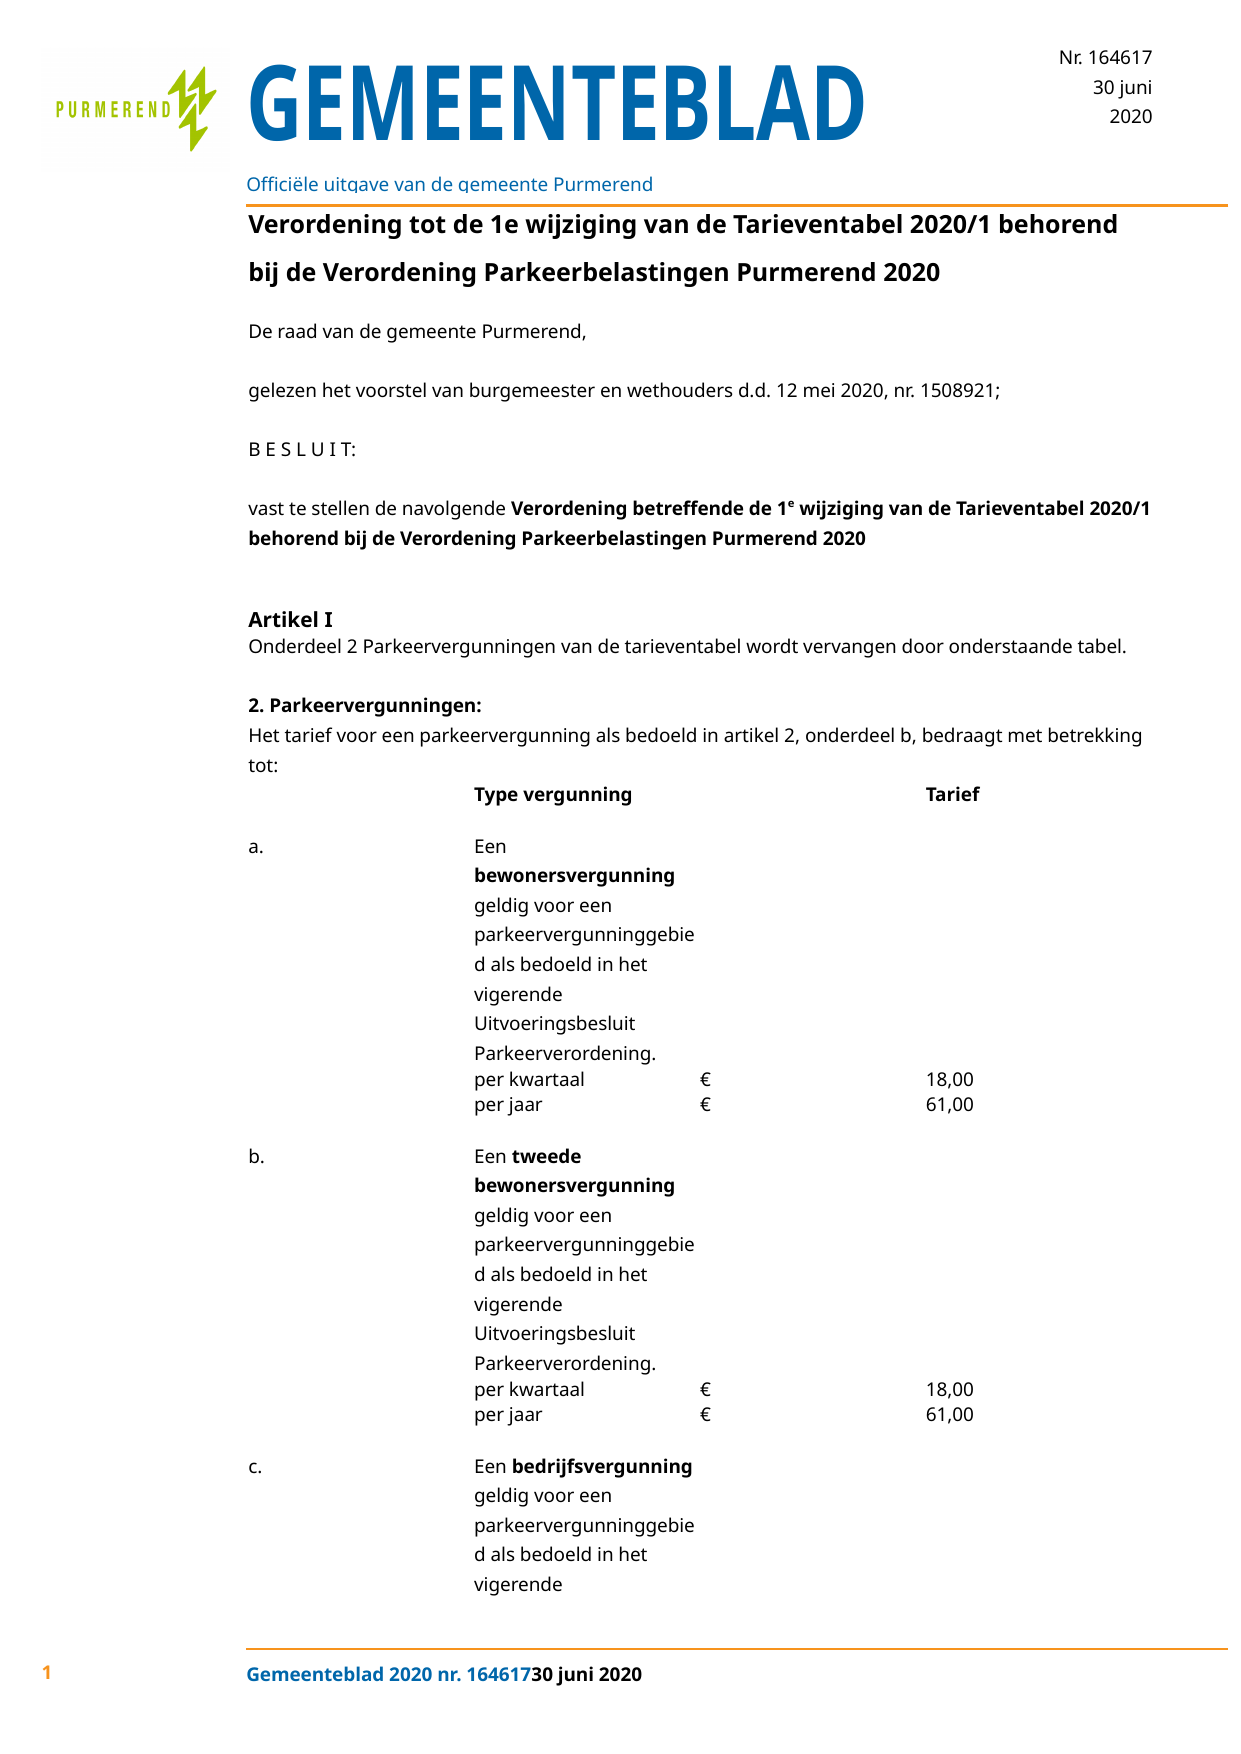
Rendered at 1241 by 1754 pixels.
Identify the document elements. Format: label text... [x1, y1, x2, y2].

text vast te stellen de navolgende Verordening betreffende de 1e wijziging van de Tarieventabel 2020/1 behorend bij de Verordening Parkeerbelastingen Purmerend 2020 [248, 495, 1152, 551]
text Onderdeel 2 Parkeervergunningen van de tarieventabel wordt vervangen door onderstaande tabel. [248, 633, 1152, 659]
table_cell [926, 807, 1152, 833]
text De raad van de gemeente Purmerend, [248, 318, 1152, 344]
text Verordening tot de 1e wijziging van de Tarieventabel 2020/1 behorend bij de Verordening Parkeerbelastingen Purmerend 2020 [248, 207, 1152, 288]
text Het tarief voor een parkeervergunning als bedoeld in artikel 2, onderdeel b, bedraagt met betrekking tot: [248, 722, 1152, 777]
table_header [700, 781, 926, 807]
table_cell 61,00 [926, 1401, 1152, 1427]
table_cell [248, 807, 474, 833]
table_cell c. [248, 1453, 474, 1597]
table_cell b. [248, 1143, 474, 1427]
picture [41, 47, 231, 172]
table_header Tarief [926, 781, 1152, 807]
table_cell 18,00 [926, 1376, 1152, 1401]
table_cell [248, 1117, 1152, 1143]
table_cell [926, 833, 1152, 1066]
table_cell [700, 1453, 926, 1597]
table_cell 61,00 [926, 1091, 1152, 1117]
text 2. Parkeervergunningen: [248, 693, 1152, 718]
table_cell [700, 1143, 926, 1376]
table_cell Een tweede bewonersvergunning geldig voor een parkeervergunninggebied als bedoeld in het vigerende Uitvoeringsbesluit Parkeerverordening. [474, 1143, 700, 1376]
table_header Type vergunning [474, 781, 700, 807]
table_cell 18,00 [926, 1066, 1152, 1091]
table_cell [474, 807, 700, 833]
table_cell per kwartaal [474, 1066, 700, 1091]
table_cell Een bedrijfsvergunning geldig voor een parkeervergunninggebied als bedoeld in het vigerende [474, 1453, 700, 1597]
table_header [248, 781, 474, 807]
table_cell € [700, 1401, 926, 1427]
table_cell per jaar [474, 1401, 700, 1427]
table_cell € [700, 1091, 926, 1117]
table_cell € [700, 1376, 926, 1401]
table_cell [700, 807, 926, 833]
table_cell [700, 833, 926, 1066]
table_cell per kwartaal [474, 1376, 700, 1401]
text B E S L U I T: [248, 436, 1152, 462]
table_cell [248, 1427, 1152, 1453]
table_cell per jaar [474, 1091, 700, 1117]
table_cell € [700, 1066, 926, 1091]
table_cell Een bewonersvergunning geldig voor een parkeervergunninggebied als bedoeld in het vigerende Uitvoeringsbesluit Parkeerverordening. [474, 833, 700, 1066]
text Artikel I [248, 605, 1152, 633]
table_cell [926, 1143, 1152, 1376]
text gelezen het voorstel van burgemeester en wethouders d.d. 12 mei 2020, nr. 1508921; [248, 377, 1152, 403]
table_cell a. [248, 833, 474, 1117]
table_cell [926, 1453, 1152, 1597]
